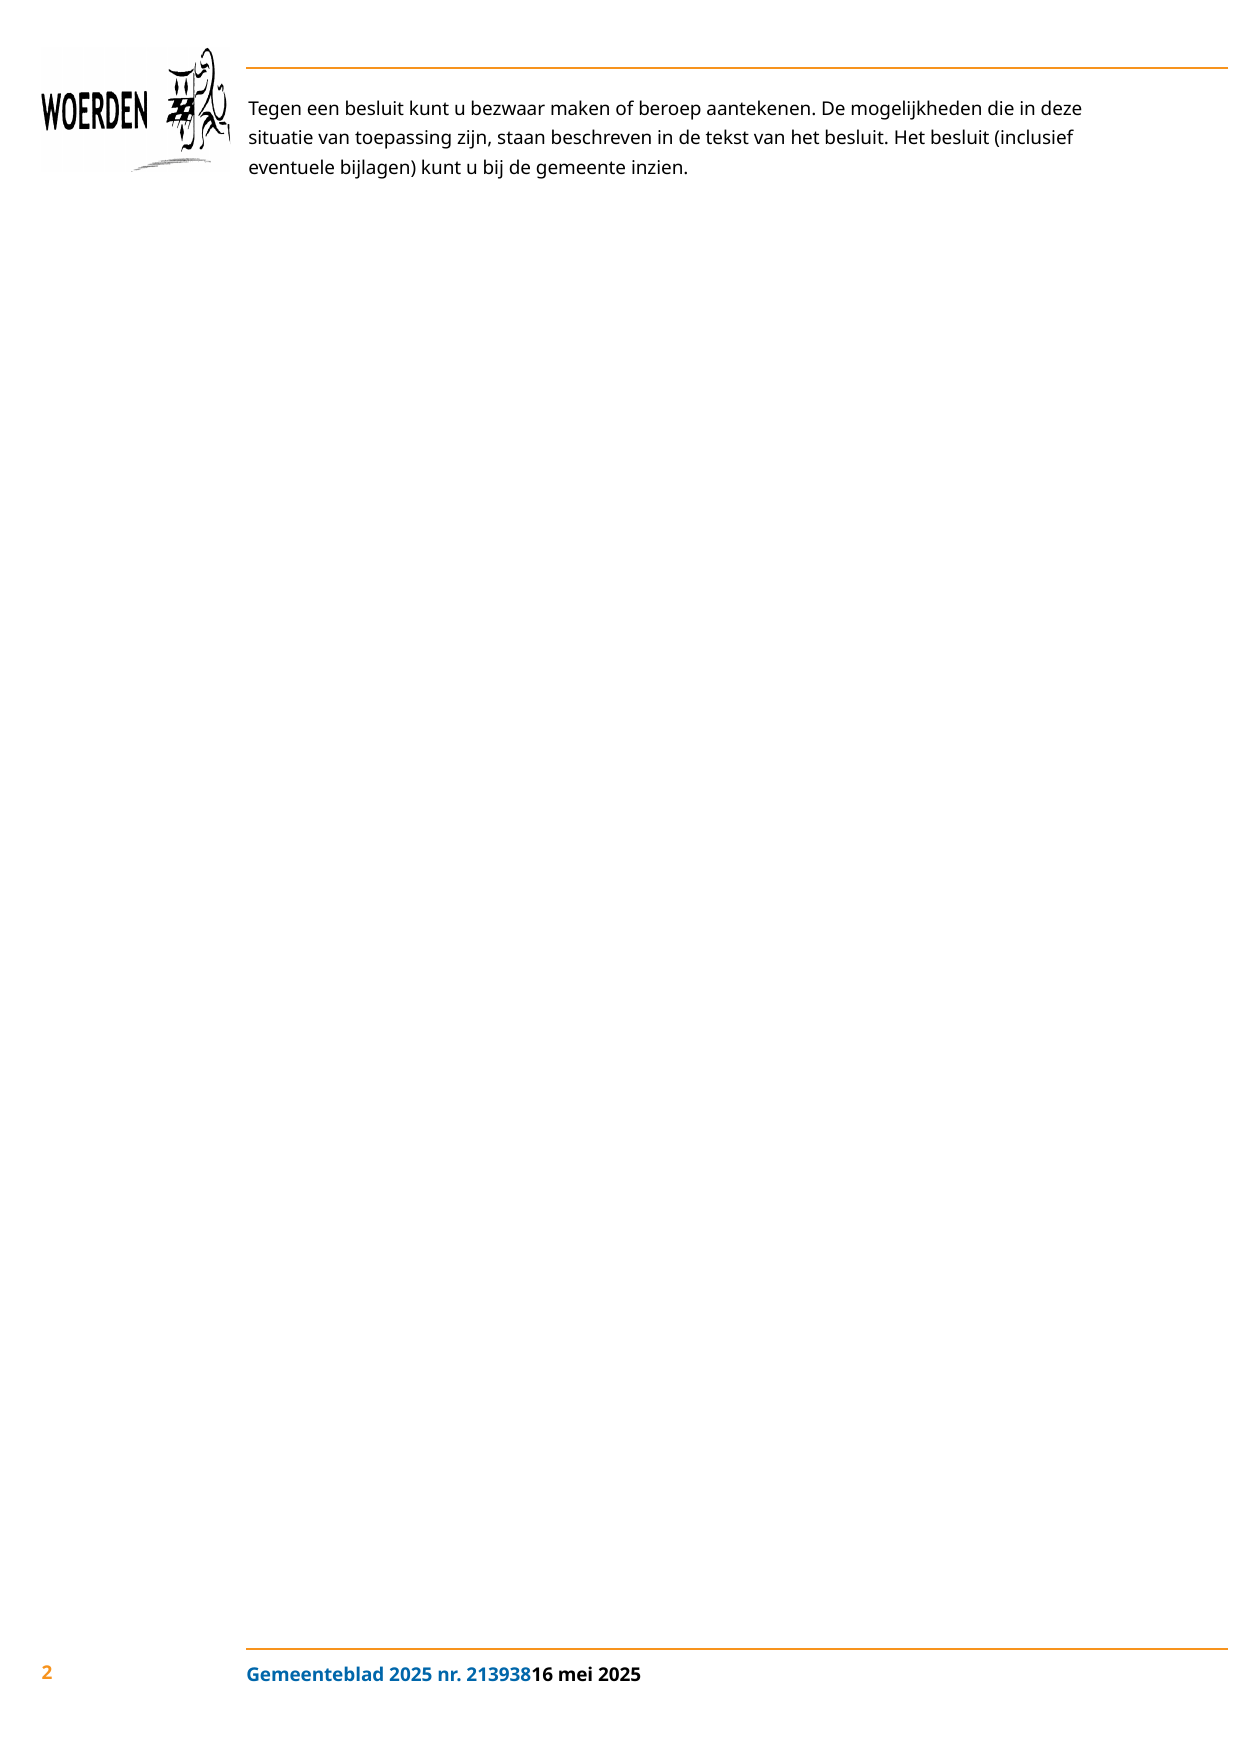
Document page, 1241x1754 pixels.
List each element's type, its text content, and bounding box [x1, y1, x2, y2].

text Tegen een besluit kunt u bezwaar maken of beroep aantekenen. De mogelijkheden die in deze situatie van toepassing zijn, staan beschreven in de tekst van het besluit. Het besluit (inclusief eventuele bijlagen) kunt u bij de gemeente inzien. [248, 95, 1152, 180]
picture [41, 47, 231, 172]
